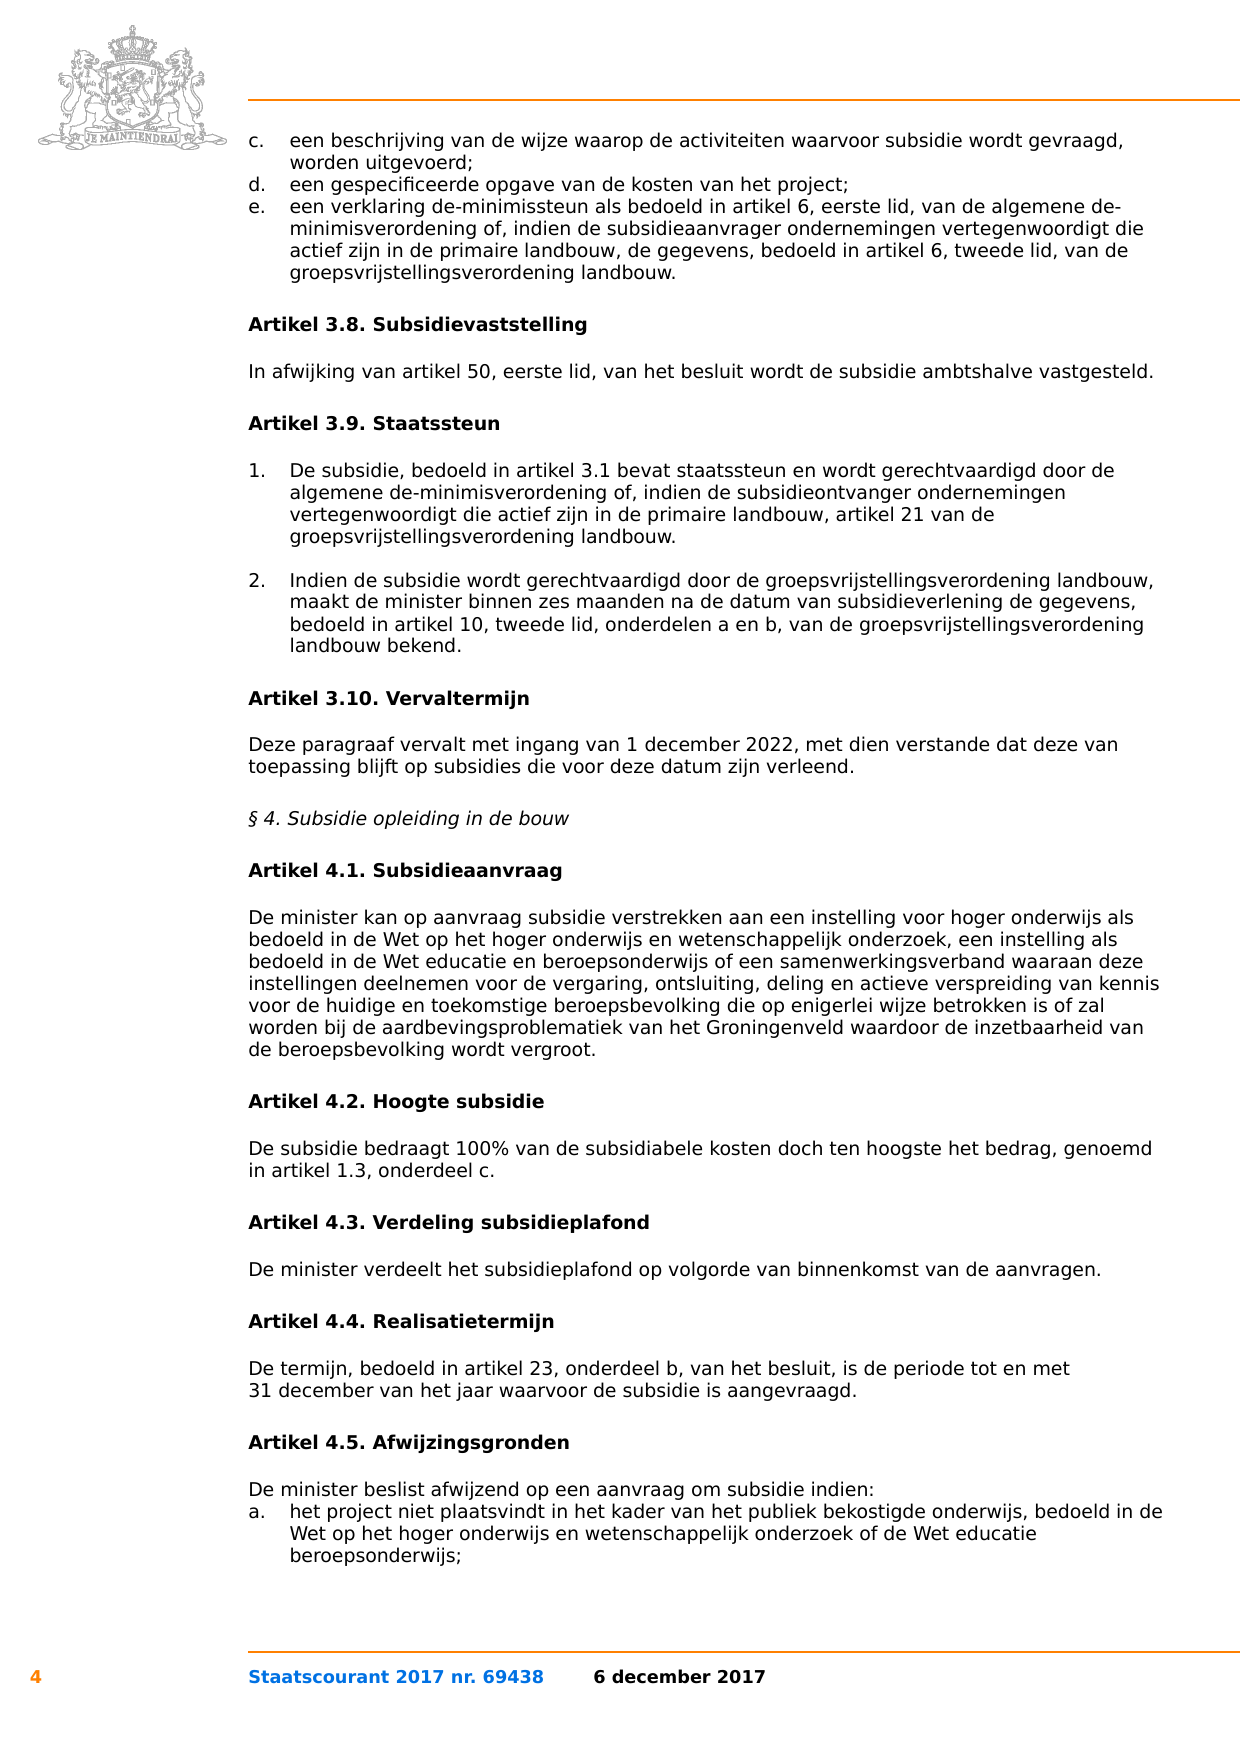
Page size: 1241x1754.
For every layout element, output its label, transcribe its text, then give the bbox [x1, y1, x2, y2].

subtitle Artikel 3.9. Staatssteun [248, 413, 1163, 435]
text In afwijking van artikel 50, eerste lid, van het besluit wordt de subsidie ambtshalve vastgesteld. [248, 361, 1163, 383]
text De minister kan op aanvraag subsidie verstrekken aan een instelling voor hoger onderwijs als bedoeld in de Wet op het hoger onderwijs en wetenschappelijk onderzoek, een instelling als bedoeld in de Wet educatie en beroepsonderwijs of een samenwerkingsverband waaraan deze instellingen deelnemen voor de vergaring, ontsluiting, deling en actieve verspreiding van kennis voor de huidige en toekomstige beroepsbevolking die op enigerlei wijze betrokken is of zal worden bij de aardbevingsproblematiek van het Groningenveld waardoor de inzetbaarheid van de beroepsbevolking wordt vergroot. [248, 907, 1163, 1061]
text De minister verdeelt het subsidieplafond op volgorde van binnenkomst van de aanvragen. [248, 1259, 1163, 1281]
subtitle Artikel 4.2. Hoogte subsidie [248, 1091, 1163, 1113]
subtitle § 4. Subsidie opleiding in de bouw [248, 808, 1163, 830]
text Deze paragraaf vervalt met ingang van 1 december 2022, met dien verstande dat deze van toepassing blijft op subsidies die voor deze datum zijn verleend. [248, 734, 1163, 778]
text De termijn, bedoeld in artikel 23, onderdeel b, van het besluit, is de periode tot en met 31 december van het jaar waarvoor de subsidie is aangevraagd. [248, 1358, 1163, 1402]
subtitle Artikel 4.5. Afwijzingsgronden [248, 1432, 1163, 1454]
text 2. Indien de subsidie wordt gerechtvaardigd door de groepsvrijstellingsverordening landbouw, maakt de minister binnen zes maanden na de datum van subsidieverlening de gegevens, bedoeld in artikel 10, tweede lid, onderdelen a en b, van de groepsvrijstellingsverordening landbouw bekend. [248, 569, 1163, 657]
subtitle Artikel 4.4. Realisatietermijn [248, 1311, 1163, 1333]
subtitle Artikel 4.1. Subsidieaanvraag [248, 860, 1163, 882]
text e. een verklaring de-minimissteun als bedoeld in artikel 6, eerste lid, van de algemene de-minimisverordening of, indien de subsidieaanvrager ondernemingen vertegenwoordigt die actief zijn in de primaire landbouw, de gegevens, bedoeld in artikel 6, tweede lid, van de groepsvrijstellingsverordening landbouw. [248, 196, 1163, 284]
text c. een beschrijving van de wijze waarop de activiteiten waarvoor subsidie wordt gevraagd, worden uitgevoerd; [248, 130, 1163, 174]
text De subsidie bedraagt 100% van de subsidiabele kosten doch ten hoogste het bedrag, genoemd in artikel 1.3, onderdeel c. [248, 1138, 1163, 1182]
subtitle Artikel 3.8. Subsidievaststelling [248, 314, 1163, 336]
text d. een gespecificeerde opgave van de kosten van het project; [248, 174, 1163, 196]
subtitle Artikel 3.10. Vervaltermijn [248, 687, 1163, 709]
picture [38, 25, 227, 150]
subtitle Artikel 4.3. Verdeling subsidieplafond [248, 1212, 1163, 1234]
text 1. De subsidie, bedoeld in artikel 3.1 bevat staatssteun en wordt gerechtvaardigd door de algemene de-minimisverordening of, indien de subsidieontvanger ondernemingen vertegenwoordigt die actief zijn in de primaire landbouw, artikel 21 van de groepsvrijstellingsverordening landbouw. [248, 460, 1163, 548]
text De minister beslist afwijzend op een aanvraag om subsidie indien: [248, 1479, 1163, 1501]
text a. het project niet plaatsvindt in het kader van het publiek bekostigde onderwijs, bedoeld in de Wet op het hoger onderwijs en wetenschappelijk onderzoek of de Wet educatie beroepsonderwijs; [248, 1501, 1163, 1567]
